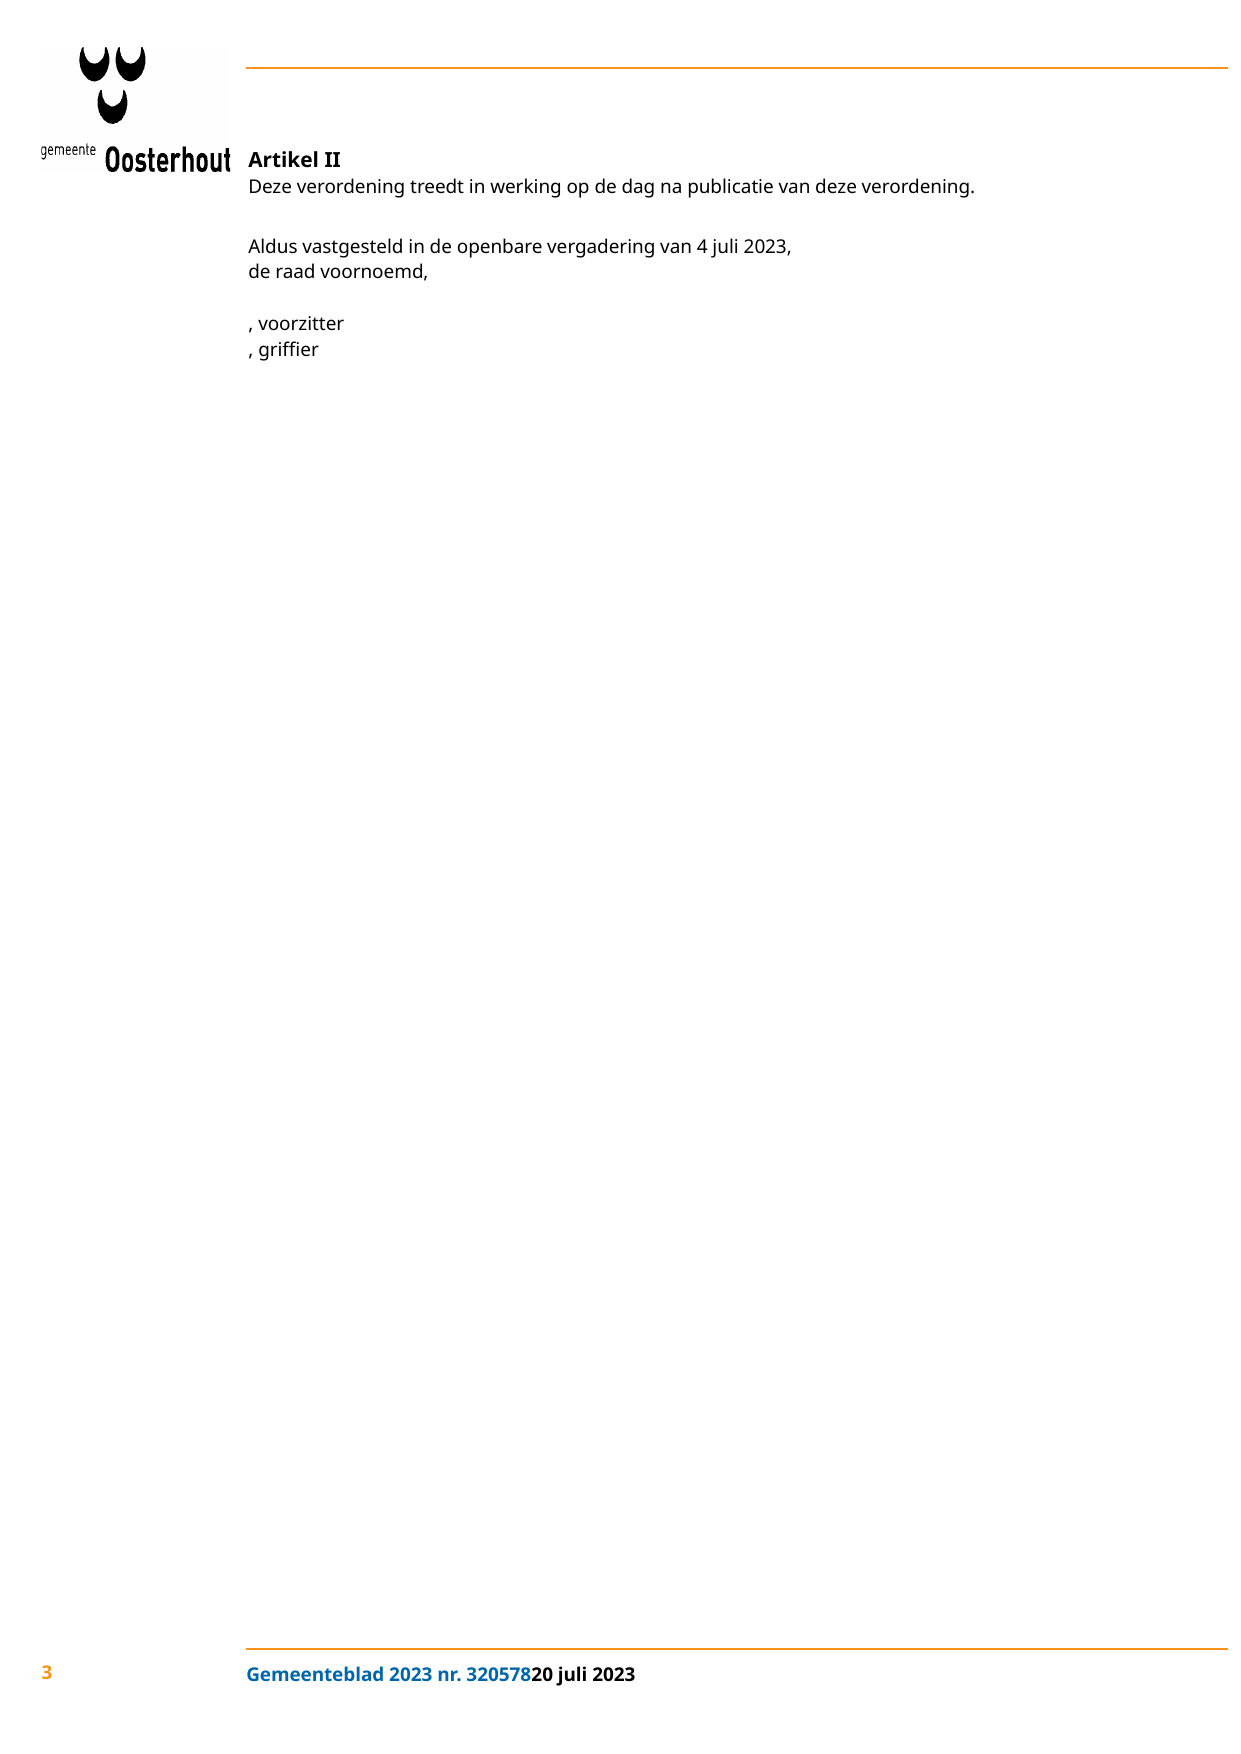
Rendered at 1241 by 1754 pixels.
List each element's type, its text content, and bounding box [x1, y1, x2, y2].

text Aldus vastgesteld in de openbare vergadering van 4 juli 2023, [248, 233, 1152, 258]
text , griffier [248, 336, 1152, 361]
text Deze verordening treedt in werking op de dag na publicatie van deze verordening. [248, 174, 1152, 199]
picture [41, 47, 231, 172]
text de raad voornoemd, [248, 258, 1152, 284]
text Artikel II [248, 145, 1152, 174]
text , voorzitter [248, 310, 1152, 336]
